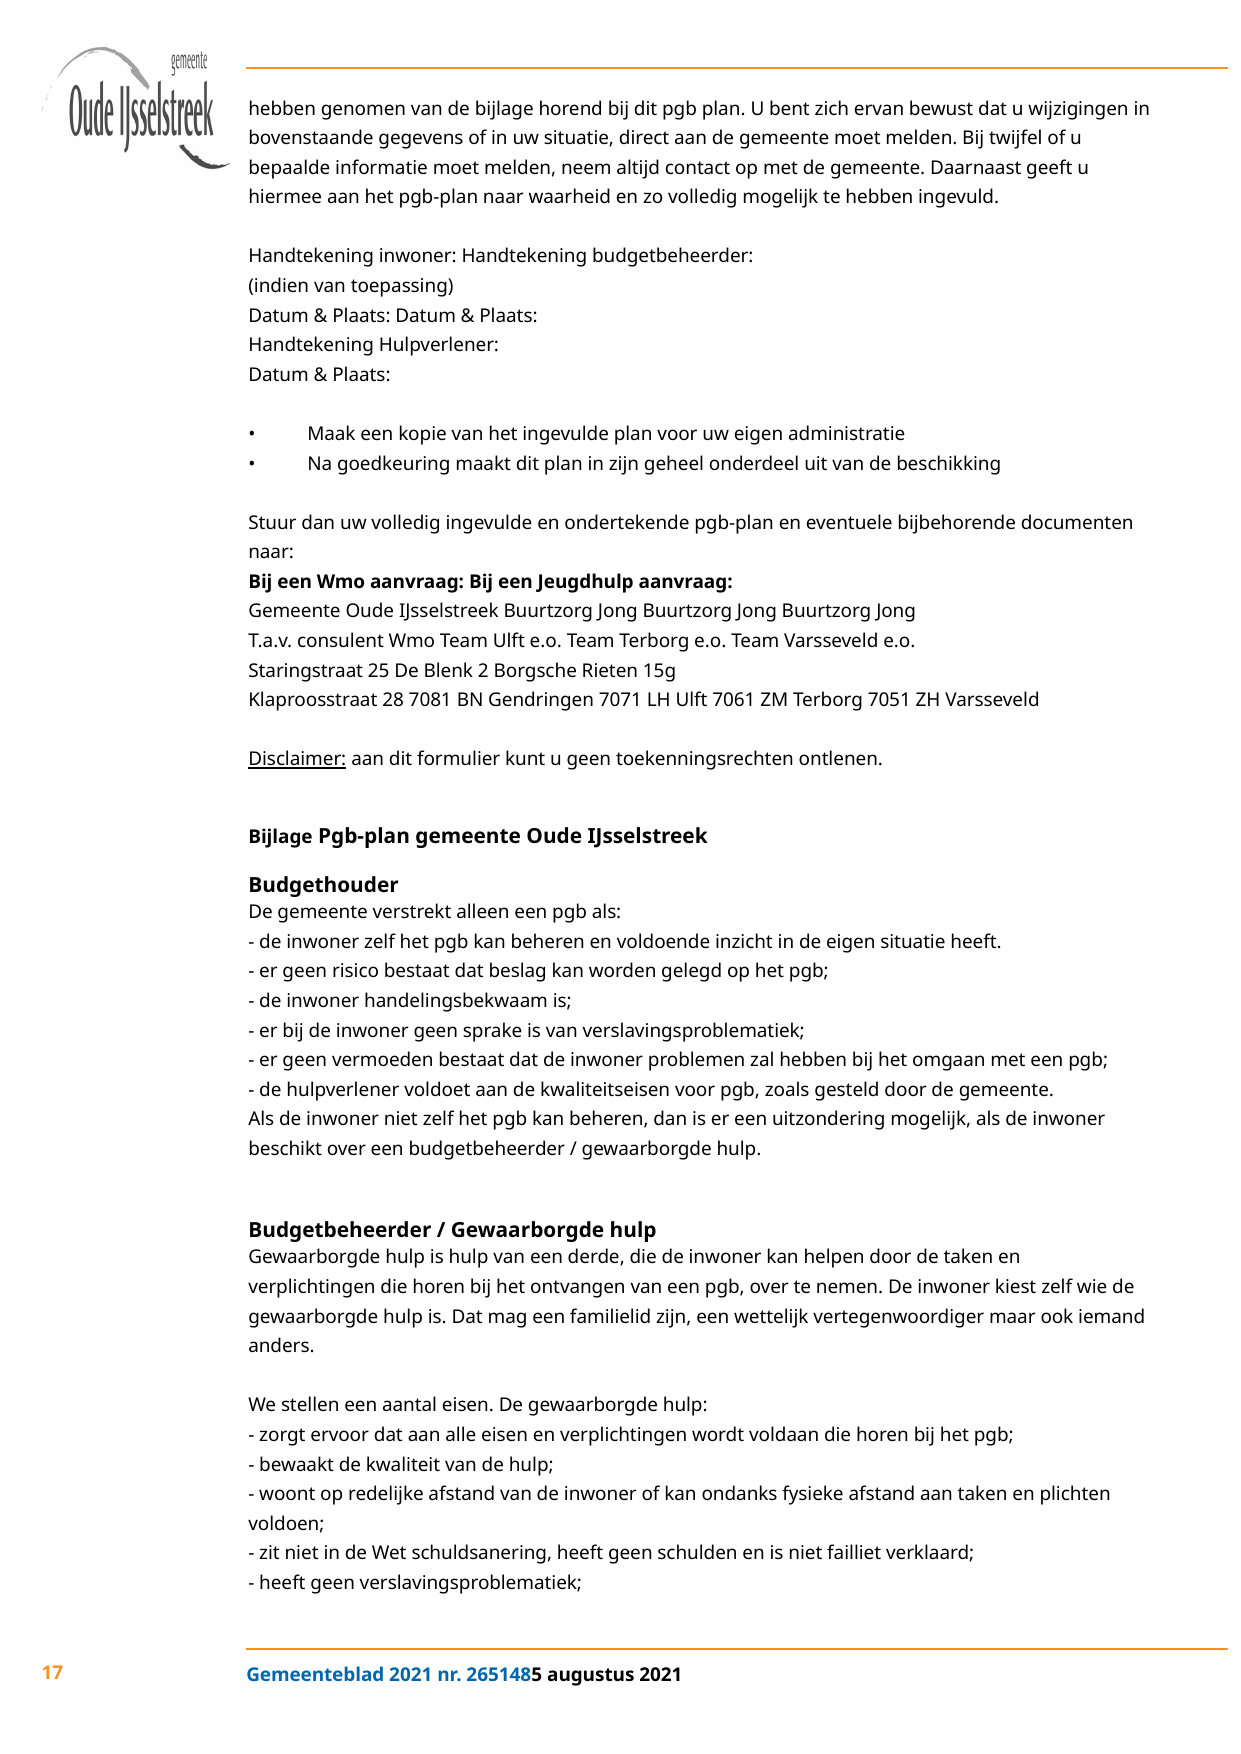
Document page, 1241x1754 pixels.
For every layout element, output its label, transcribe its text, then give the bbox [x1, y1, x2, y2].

list Maak een kopie van het ingevulde plan voor uw eigen administratie [248, 420, 1152, 446]
text - er bij de inwoner geen sprake is van verslavingsproblematiek; [248, 1017, 1152, 1043]
text We stellen een aantal eisen. De gewaarborgde hulp: [248, 1392, 1152, 1417]
text - er geen vermoeden bestaat dat de inwoner problemen zal hebben bij het omgaan met een pgb; [248, 1046, 1152, 1072]
text hebben genomen van de bijlage horend bij dit pgb plan. U bent zich ervan bewust dat u wijzigingen in bovenstaande gegevens of in uw situatie, direct aan de gemeente moet melden. Bij twijfel of u bepaalde informatie moet melden, neem altijd contact op met de gemeente. Daarnaast geeft u hiermee aan het pgb-plan naar waarheid en zo volledig mogelijk te hebben ingevuld. [248, 95, 1152, 209]
text Als de inwoner niet zelf het pgb kan beheren, dan is er een uitzondering mogelijk, als de inwoner beschikt over een budgetbeheerder / gewaarborgde hulp. [248, 1106, 1152, 1161]
text Budgethouder [248, 870, 1152, 898]
text T.a.v. consulent Wmo Team Ulft e.o. Team Terborg e.o. Team Varsseveld e.o. [248, 627, 1152, 653]
text (indien van toepassing) [248, 272, 1152, 298]
text Datum & Plaats: Datum & Plaats: [248, 302, 1152, 328]
picture [41, 47, 231, 172]
text - er geen risico bestaat dat beslag kan worden gelegd op het pgb; [248, 958, 1152, 983]
text Budgetbeheerder / Gewaarborgde hulp [248, 1215, 1152, 1244]
text Klaproosstraat 28 7081 BN Gendringen 7071 LH Ulft 7061 ZM Terborg 7051 ZH Varsseveld [248, 686, 1152, 712]
text - de inwoner handelingsbekwaam is; [248, 987, 1152, 1013]
text - de inwoner zelf het pgb kan beheren en voldoende inzicht in de eigen situatie heeft. [248, 928, 1152, 954]
text - bewaakt de kwaliteit van de hulp; [248, 1451, 1152, 1476]
text Gewaarborgde hulp is hulp van een derde, die de inwoner kan helpen door de taken en verplichtingen die horen bij het ontvangen van een pgb, over te nemen. De inwoner kiest zelf wie de gewaarborgde hulp is. Dat mag een familielid zijn, een wettelijk vertegenwoordiger maar ook iemand anders. [248, 1244, 1152, 1358]
text Datum & Plaats: [248, 361, 1152, 387]
text - woont op redelijke afstand van de inwoner of kan ondanks fysieke afstand aan taken en plichten voldoen; [248, 1480, 1152, 1536]
text Handtekening inwoner: Handtekening budgetbeheerder: [248, 243, 1152, 268]
text Bijlage Pgb-plan gemeente Oude IJsselstreek [248, 821, 1152, 849]
text Handtekening Hulpverlener: [248, 331, 1152, 357]
text - zit niet in de Wet schuldsanering, heeft geen schulden en is niet failliet verklaard; [248, 1539, 1152, 1565]
text Staringstraat 25 De Blenk 2 Borgsche Rieten 15g [248, 657, 1152, 683]
text De gemeente verstrekt alleen een pgb als: [248, 898, 1152, 924]
text Gemeente Oude IJsselstreek Buurtzorg Jong Buurtzorg Jong Buurtzorg Jong [248, 598, 1152, 623]
list Na goedkeuring maakt dit plan in zijn geheel onderdeel uit van de beschikking [248, 450, 1152, 476]
text - de hulpverlener voldoet aan de kwaliteitseisen voor pgb, zoals gesteld door de gemeente. [248, 1076, 1152, 1102]
text Disclaimer: aan dit formulier kunt u geen toekenningsrechten ontlenen. [248, 746, 1152, 771]
text - heeft geen verslavingsproblematiek; [248, 1569, 1152, 1595]
text Stuur dan uw volledig ingevulde en ondertekende pgb-plan en eventuele bijbehorende documenten naar: [248, 509, 1152, 564]
text Bij een Wmo aanvraag: Bij een Jeugdhulp aanvraag: [248, 568, 1152, 594]
text - zorgt ervoor dat aan alle eisen en verplichtingen wordt voldaan die horen bij het pgb; [248, 1421, 1152, 1447]
